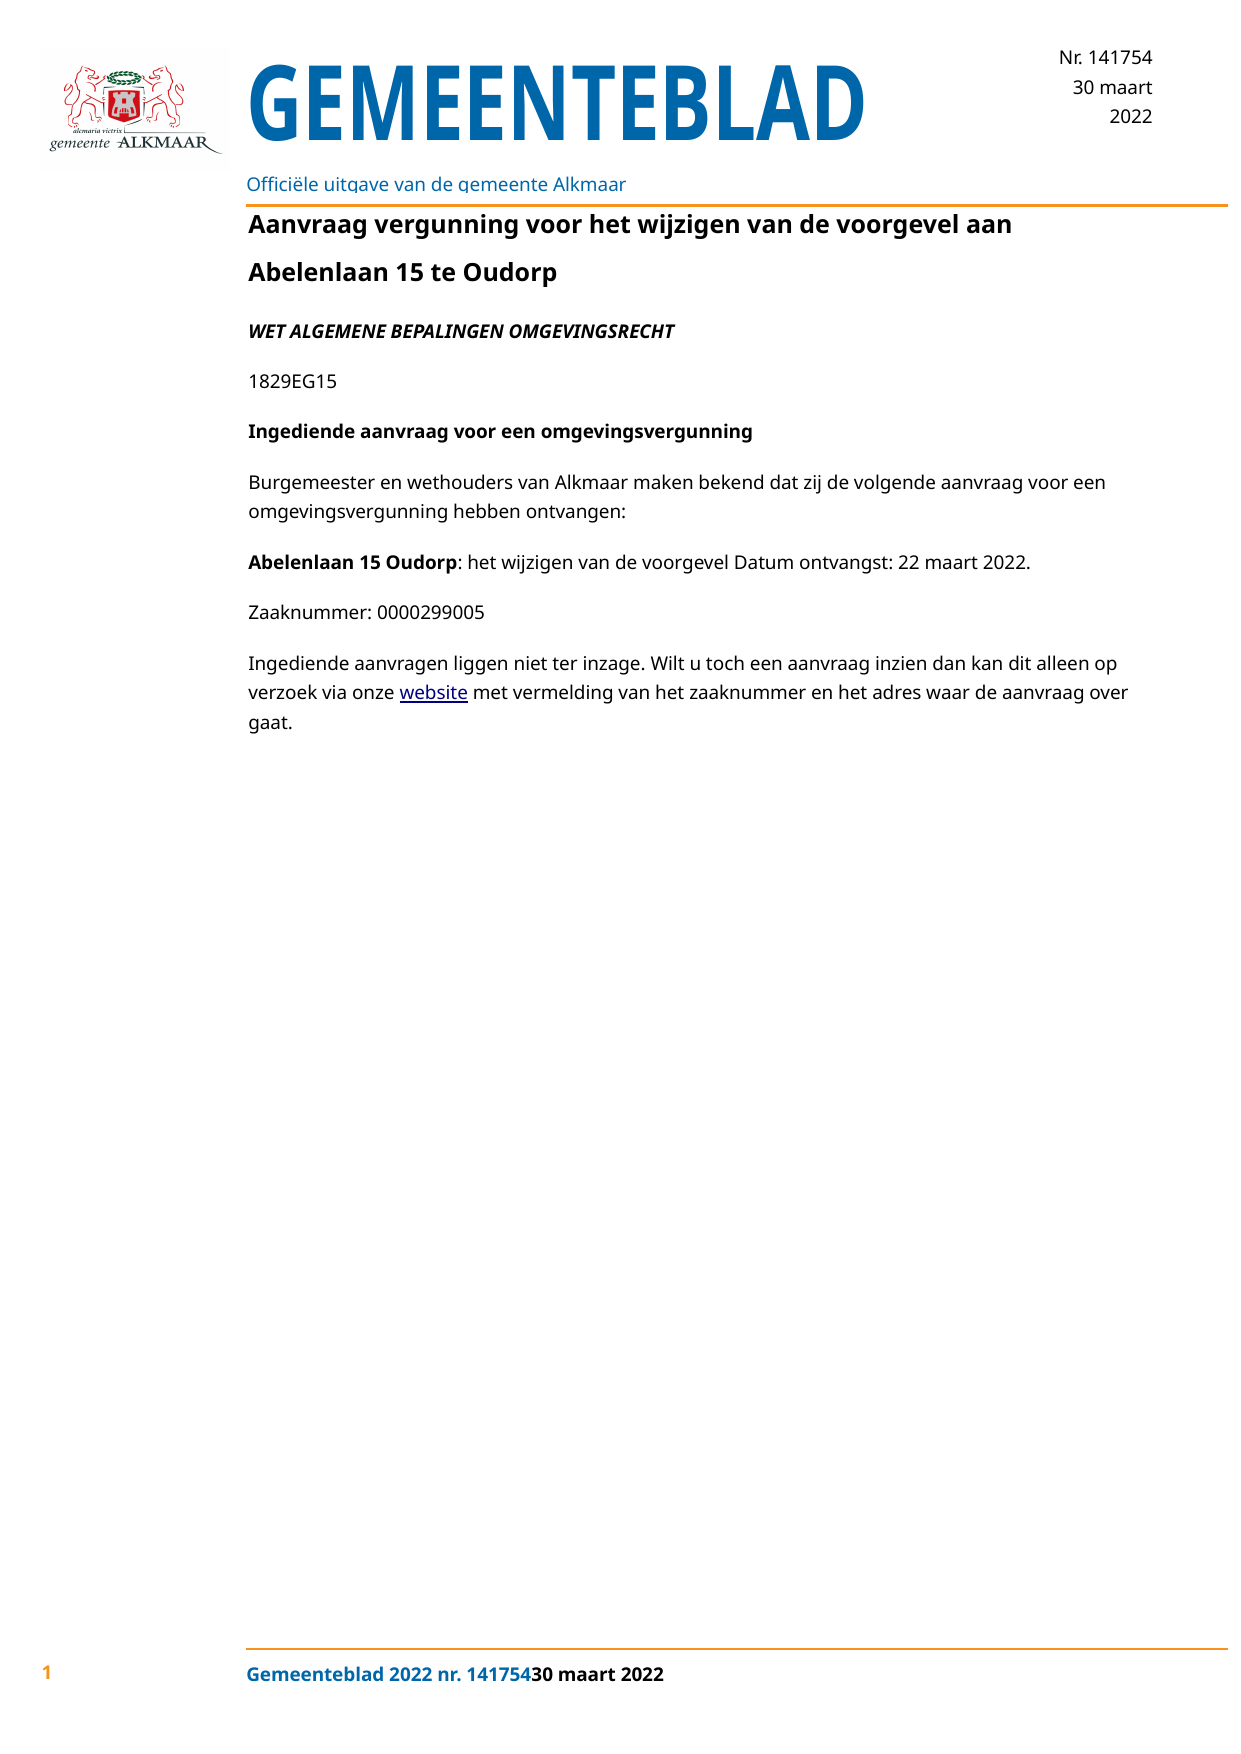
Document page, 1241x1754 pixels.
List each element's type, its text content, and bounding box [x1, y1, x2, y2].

text Zaaknummer: 0000299005 [248, 599, 1152, 625]
text Burgemeester en wethouders van Alkmaar maken bekend dat zij de volgende aanvraag voor een omgevingsvergunning hebben ontvangen: [248, 469, 1152, 524]
text 1829EG15 [248, 368, 1152, 394]
text Ingediende aanvraag voor een omgevingsvergunning [248, 419, 1152, 444]
text Abelenlaan 15 Oudorp: het wijzigen van de voorgevel Datum ontvangst: 22 maart 2022. [248, 549, 1152, 575]
text Ingediende aanvragen liggen niet ter inzage. Wilt u toch een aanvraag inzien dan kan dit alleen op verzoek via onze website met vermelding van het zaaknummer en het adres waar de aanvraag over gaat. [248, 650, 1152, 735]
picture [41, 47, 231, 172]
text WET ALGEMENE BEPALINGEN OMGEVINGSRECHT [248, 318, 1152, 344]
text Aanvraag vergunning voor het wijzigen van de voorgevel aan Abelenlaan 15 te Oudorp [248, 207, 1152, 288]
